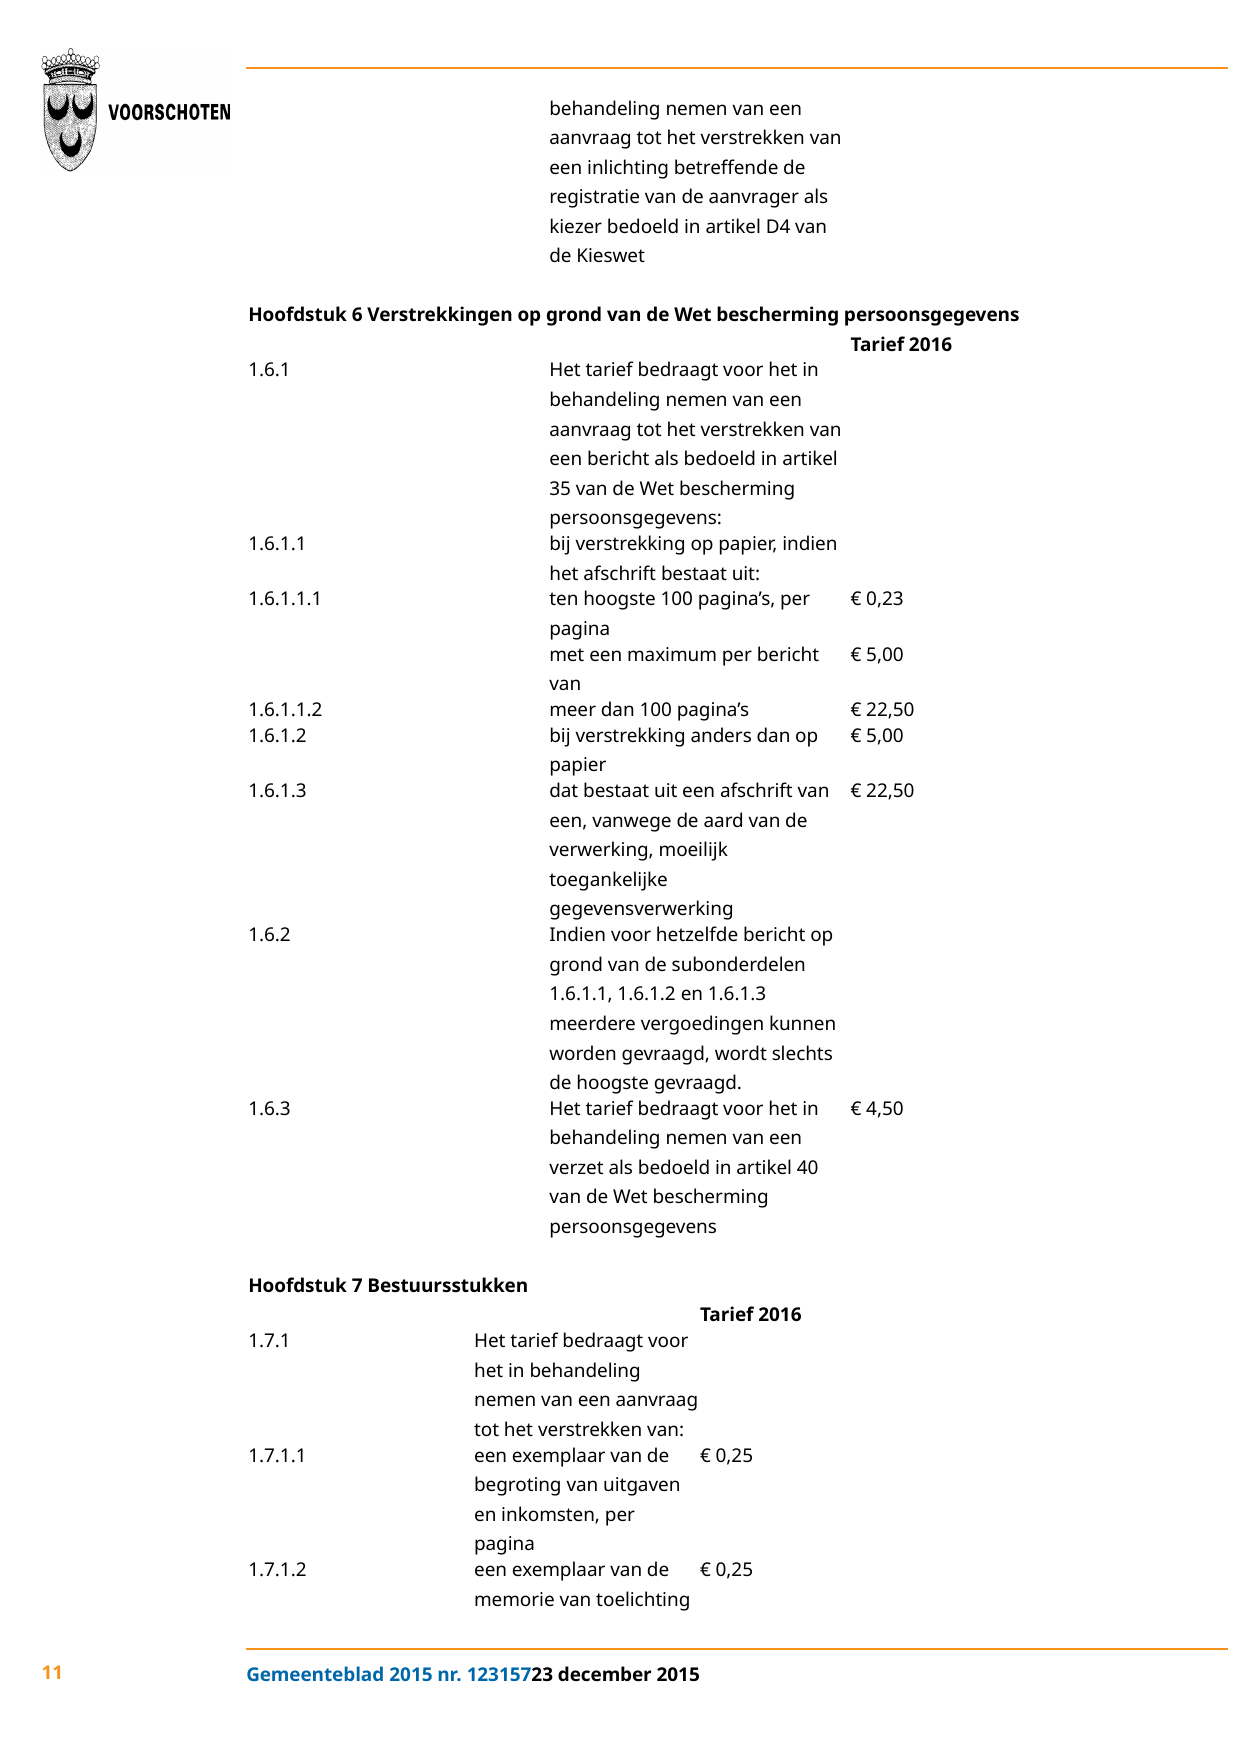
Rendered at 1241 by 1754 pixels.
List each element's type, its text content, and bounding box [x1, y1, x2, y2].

table_cell 1.7.1.2 [248, 1556, 474, 1612]
table_cell Het tarief bedraagt voor het in behandeling nemen van een verzet als bedoeld in artikel 40 van de Wet bescherming persoonsgegevens [549, 1095, 850, 1239]
table_cell € 0,25 [700, 1442, 926, 1556]
table_cell 1.7.1.1 [248, 1442, 474, 1556]
table_cell [248, 95, 549, 268]
table_header Tarief 2016 [700, 1302, 926, 1327]
table_header [926, 1302, 1152, 1327]
table_cell 1.6.1 [248, 357, 549, 530]
table_header [248, 1302, 474, 1327]
table_header [549, 331, 850, 357]
table_cell 1.6.1.1.2 [248, 696, 549, 722]
table_cell 1.6.1.1 [248, 530, 549, 586]
table_cell 1.6.1.3 [248, 777, 549, 921]
table_header [248, 331, 549, 357]
table_cell € 22,50 [850, 696, 1152, 722]
table_cell [850, 530, 1152, 586]
table_header [474, 1302, 700, 1327]
table_cell bij verstrekking op papier, indien het afschrift bestaat uit: [549, 530, 850, 586]
table_cell 1.6.3 [248, 1095, 549, 1239]
table_cell Het tarief bedraagt voor het in behandeling nemen van een aanvraag tot het verstrekken van een bericht als bedoeld in artikel 35 van de Wet bescherming persoonsgegevens: [549, 357, 850, 530]
table_cell Indien voor hetzelfde bericht op grond van de subonderdelen 1.6.1.1, 1.6.1.2 en 1.6.1.3 meerdere vergoedingen kunnen worden gevraagd, wordt slechts de hoogste gevraagd. [549, 921, 850, 1095]
table_cell 1.7.1 [248, 1327, 474, 1442]
table_cell € 22,50 [850, 777, 1152, 921]
text Hoofdstuk 6 Verstrekkingen op grond van de Wet bescherming persoonsgegevens [248, 301, 1152, 327]
table_cell behandeling nemen van een aanvraag tot het verstrekken van een inlichting betreffende de registratie van de aanvrager als kiezer bedoeld in artikel D4 van de Kieswet [549, 95, 850, 268]
table_cell [850, 921, 1152, 1095]
table_cell 1.6.1.1.1 [248, 586, 549, 641]
table_cell € 5,00 [850, 722, 1152, 777]
table_cell meer dan 100 pagina’s [549, 696, 850, 722]
table_cell € 0,25 [700, 1556, 926, 1612]
table_cell een exemplaar van de memorie van toelichting [474, 1556, 700, 1612]
table_cell 1.6.1.2 [248, 722, 549, 777]
table_cell [850, 95, 1152, 268]
picture [41, 47, 231, 172]
table_cell met een maximum per bericht van [549, 641, 850, 696]
table_cell € 5,00 [850, 641, 1152, 696]
table_cell Het tarief bedraagt voor het in behandeling nemen van een aanvraag tot het verstrekken van: [474, 1327, 700, 1442]
table_cell een exemplaar van de begroting van uitgaven en inkomsten, per pagina [474, 1442, 700, 1556]
table_cell € 4,50 [850, 1095, 1152, 1239]
table_cell [700, 1327, 926, 1442]
table_cell 1.6.2 [248, 921, 549, 1095]
table_cell [248, 641, 549, 696]
text Hoofdstuk 7 Bestuursstukken [248, 1272, 1152, 1298]
table_header Tarief 2016 [850, 331, 1152, 357]
table_cell bij verstrekking anders dan op papier [549, 722, 850, 777]
table_cell ten hoogste 100 pagina’s, per pagina [549, 586, 850, 641]
table_cell € 0,23 [850, 586, 1152, 641]
table_cell [850, 357, 1152, 530]
table_cell dat bestaat uit een afschrift van een, vanwege de aard van de verwerking, moeilijk toegankelijke gegevensverwerking [549, 777, 850, 921]
